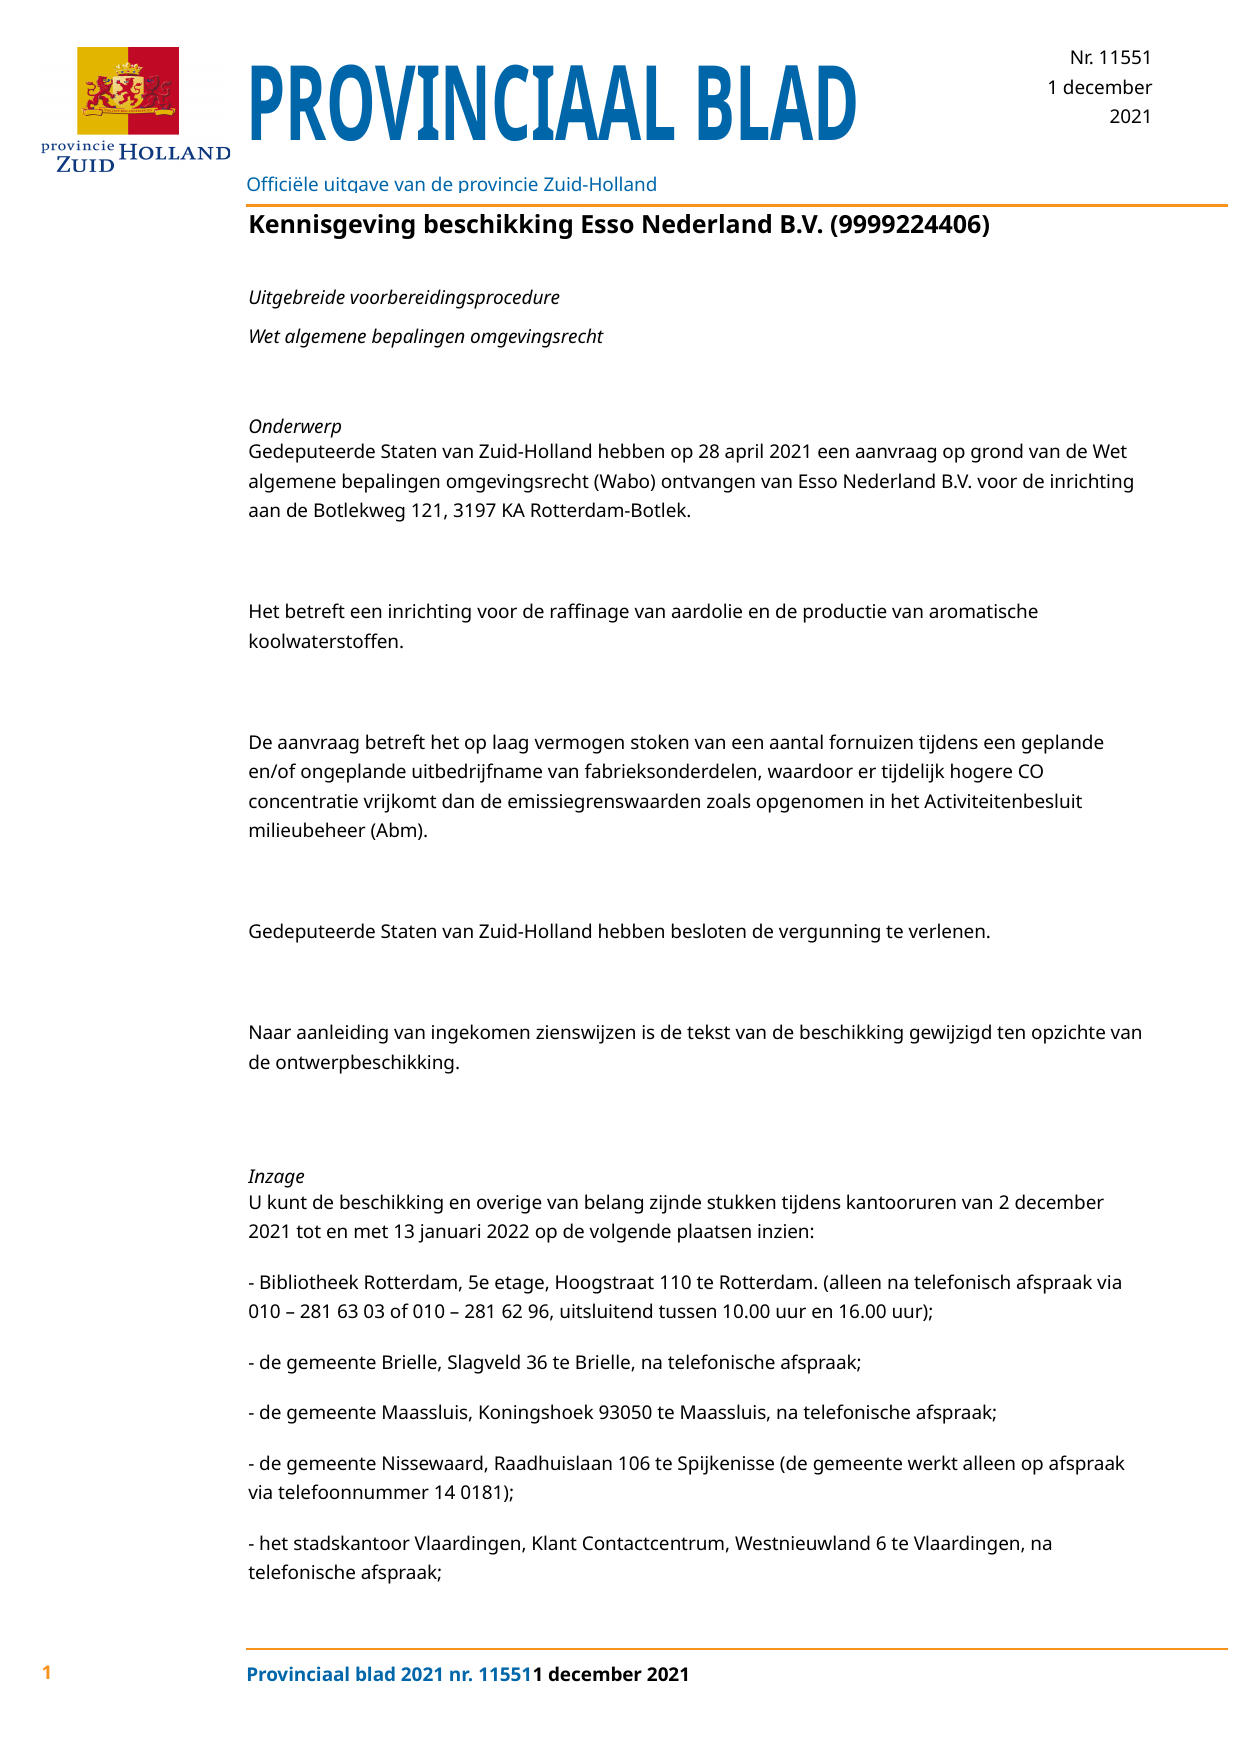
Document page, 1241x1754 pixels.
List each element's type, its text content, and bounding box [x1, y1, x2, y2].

picture [41, 47, 231, 172]
text De aanvraag betreft het op laag vermogen stoken van een aantal fornuizen tijdens een geplande en/of ongeplande uitbedrijfname van fabrieksonderdelen, waardoor er tijdelijk hogere CO concentratie vrijkomt dan de emissiegrenswaarden zoals opgenomen in het Activiteitenbesluit milieubeheer (Abm). [248, 729, 1152, 843]
text - het stadskantoor Vlaardingen, Klant Contactcentrum, Westnieuwland 6 te Vlaardingen, na telefonische afspraak; [248, 1530, 1152, 1585]
text Uitgebreide voorbereidingsprocedure [248, 284, 1152, 309]
text - de gemeente Maassluis, Koningshoek 93050 te Maassluis, na telefonische afspraak; [248, 1399, 1152, 1425]
text U kunt de beschikking en overige van belang zijnde stukken tijdens kantooruren van 2 december 2021 tot en met 13 januari 2022 op de volgende plaatsen inzien: [248, 1189, 1152, 1244]
text Gedeputeerde Staten van Zuid-Holland hebben op 28 april 2021 een aanvraag op grond van de Wet algemene bepalingen omgevingsrecht (Wabo) ontvangen van Esso Nederland B.V. voor de inrichting aan de Botlekweg 121, 3197 KA Rotterdam-Botlek. [248, 438, 1152, 523]
text - de gemeente Brielle, Slagveld 36 te Brielle, na telefonische afspraak; [248, 1349, 1152, 1375]
text - Bibliotheek Rotterdam, 5e etage, Hoogstraat 110 te Rotterdam. (alleen na telefonisch afspraak via 010 – 281 63 03 of 010 – 281 62 96, uitsluitend tussen 10.00 uur en 16.00 uur); [248, 1269, 1152, 1324]
text Kennisgeving beschikking Esso Nederland B.V. (9999224406) [248, 207, 1152, 241]
text Onderwerp [248, 413, 1152, 438]
text Gedeputeerde Staten van Zuid-Holland hebben besloten de vergunning te verlenen. [248, 918, 1152, 944]
text - de gemeente Nissewaard, Raadhuislaan 106 te Spijkenisse (de gemeente werkt alleen op afspraak via telefoonnummer 14 0181); [248, 1450, 1152, 1505]
text Wet algemene bepalingen omgevingsrecht [248, 323, 1152, 349]
text Inzage [248, 1163, 1152, 1189]
text Naar aanleiding van ingekomen zienswijzen is de tekst van de beschikking gewijzigd ten opzichte van de ontwerpbeschikking. [248, 1019, 1152, 1075]
text Het betreft een inrichting voor de raffinage van aardolie en de productie van aromatische koolwaterstoffen. [248, 598, 1152, 654]
